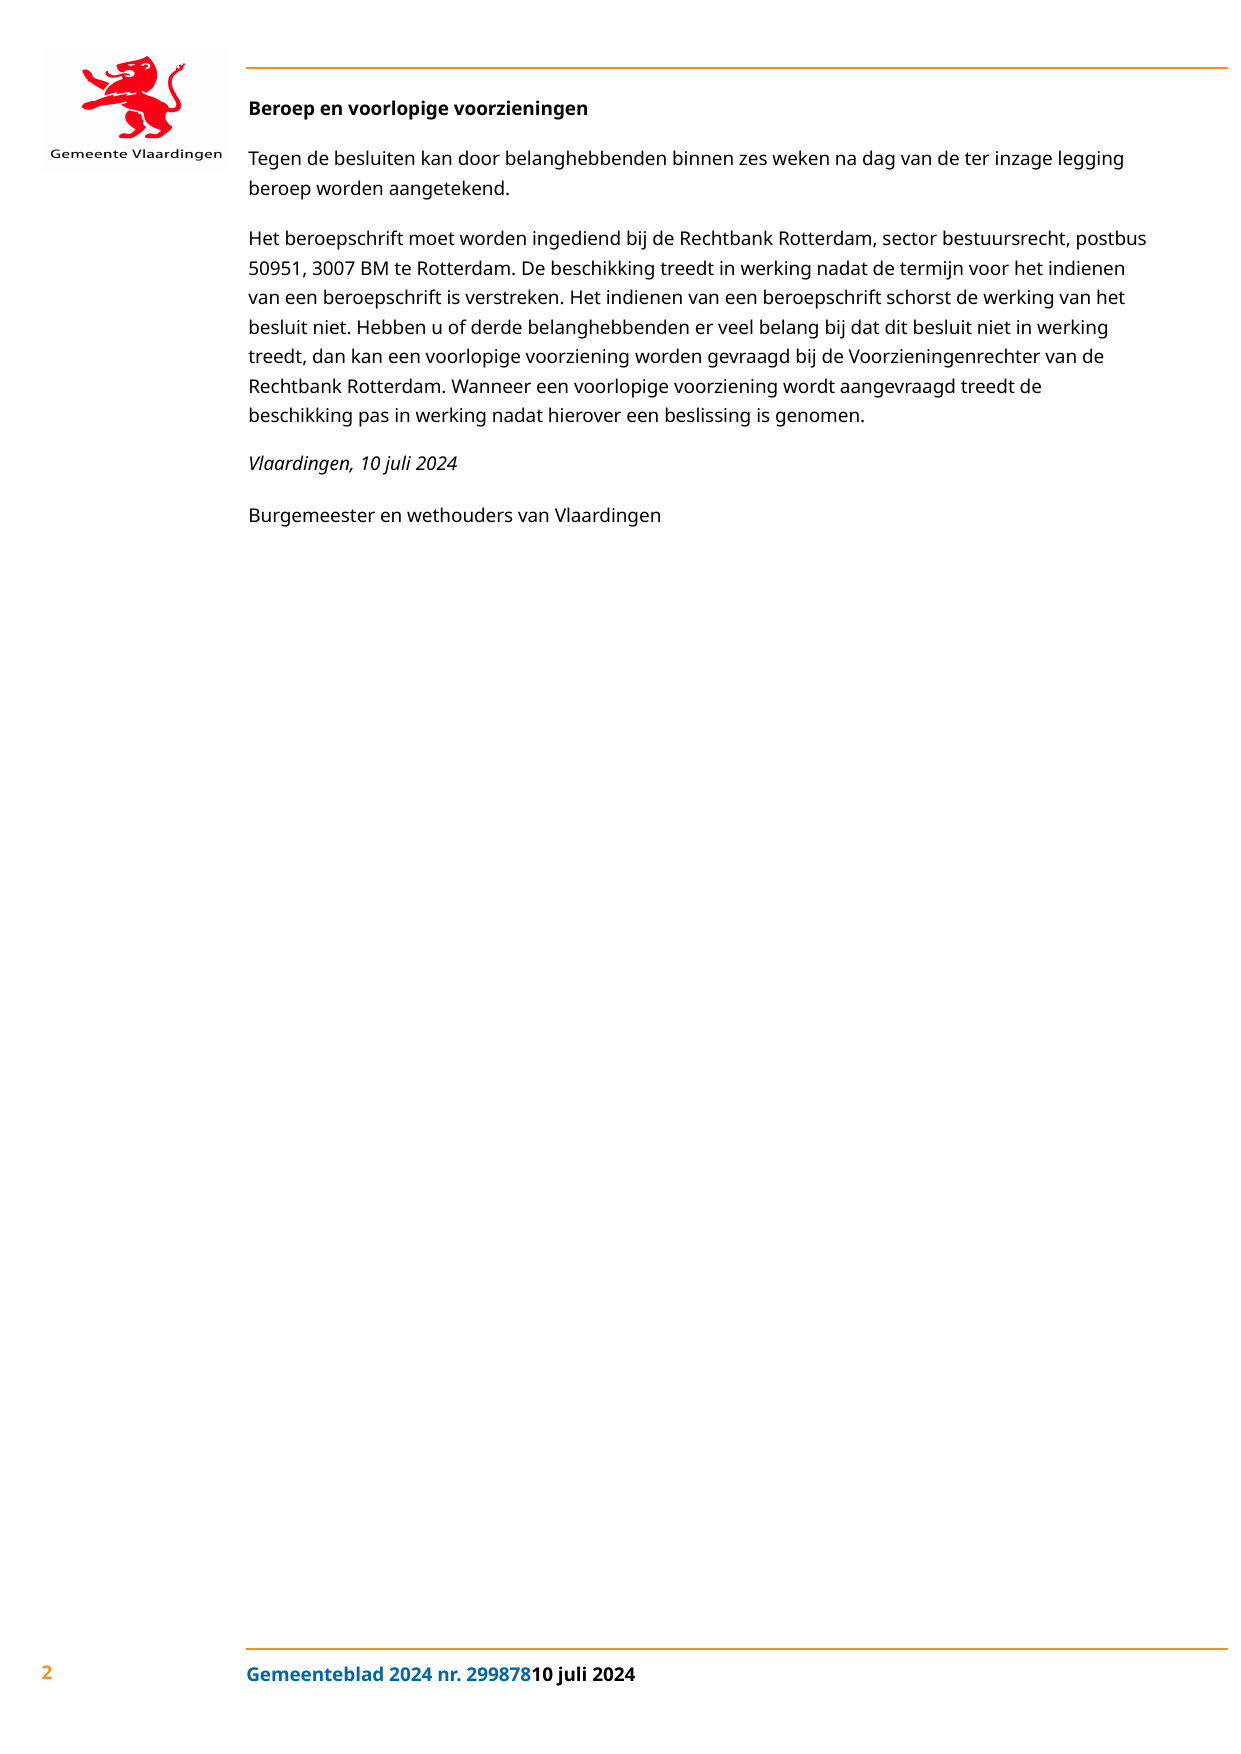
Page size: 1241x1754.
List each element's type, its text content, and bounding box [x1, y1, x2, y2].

text Vlaardingen, 10 juli 2024 [248, 451, 1152, 476]
picture [41, 47, 231, 172]
text Burgemeester en wethouders van Vlaardingen [248, 502, 1152, 528]
text Tegen de besluiten kan door belanghebbenden binnen zes weken na dag van de ter inzage legging beroep worden aangetekend. [248, 145, 1152, 201]
text Beroep en voorlopige voorzieningen [248, 95, 1152, 121]
text Het beroepschrift moet worden ingediend bij de Rechtbank Rotterdam, sector bestuursrecht, postbus 50951, 3007 BM te Rotterdam. De beschikking treedt in werking nadat de termijn voor het indienen van een beroepschrift is verstreken. Het indienen van een beroepschrift schorst de werking van het besluit niet. Hebben u of derde belanghebbenden er veel belang bij dat dit besluit niet in werking treedt, dan kan een voorlopige voorziening worden gevraagd bij de Voorzieningenrechter van de Rechtbank Rotterdam. Wanneer een voorlopige voorziening wordt aangevraagd treedt de beschikking pas in werking nadat hierover een beslissing is genomen. [248, 225, 1152, 428]
